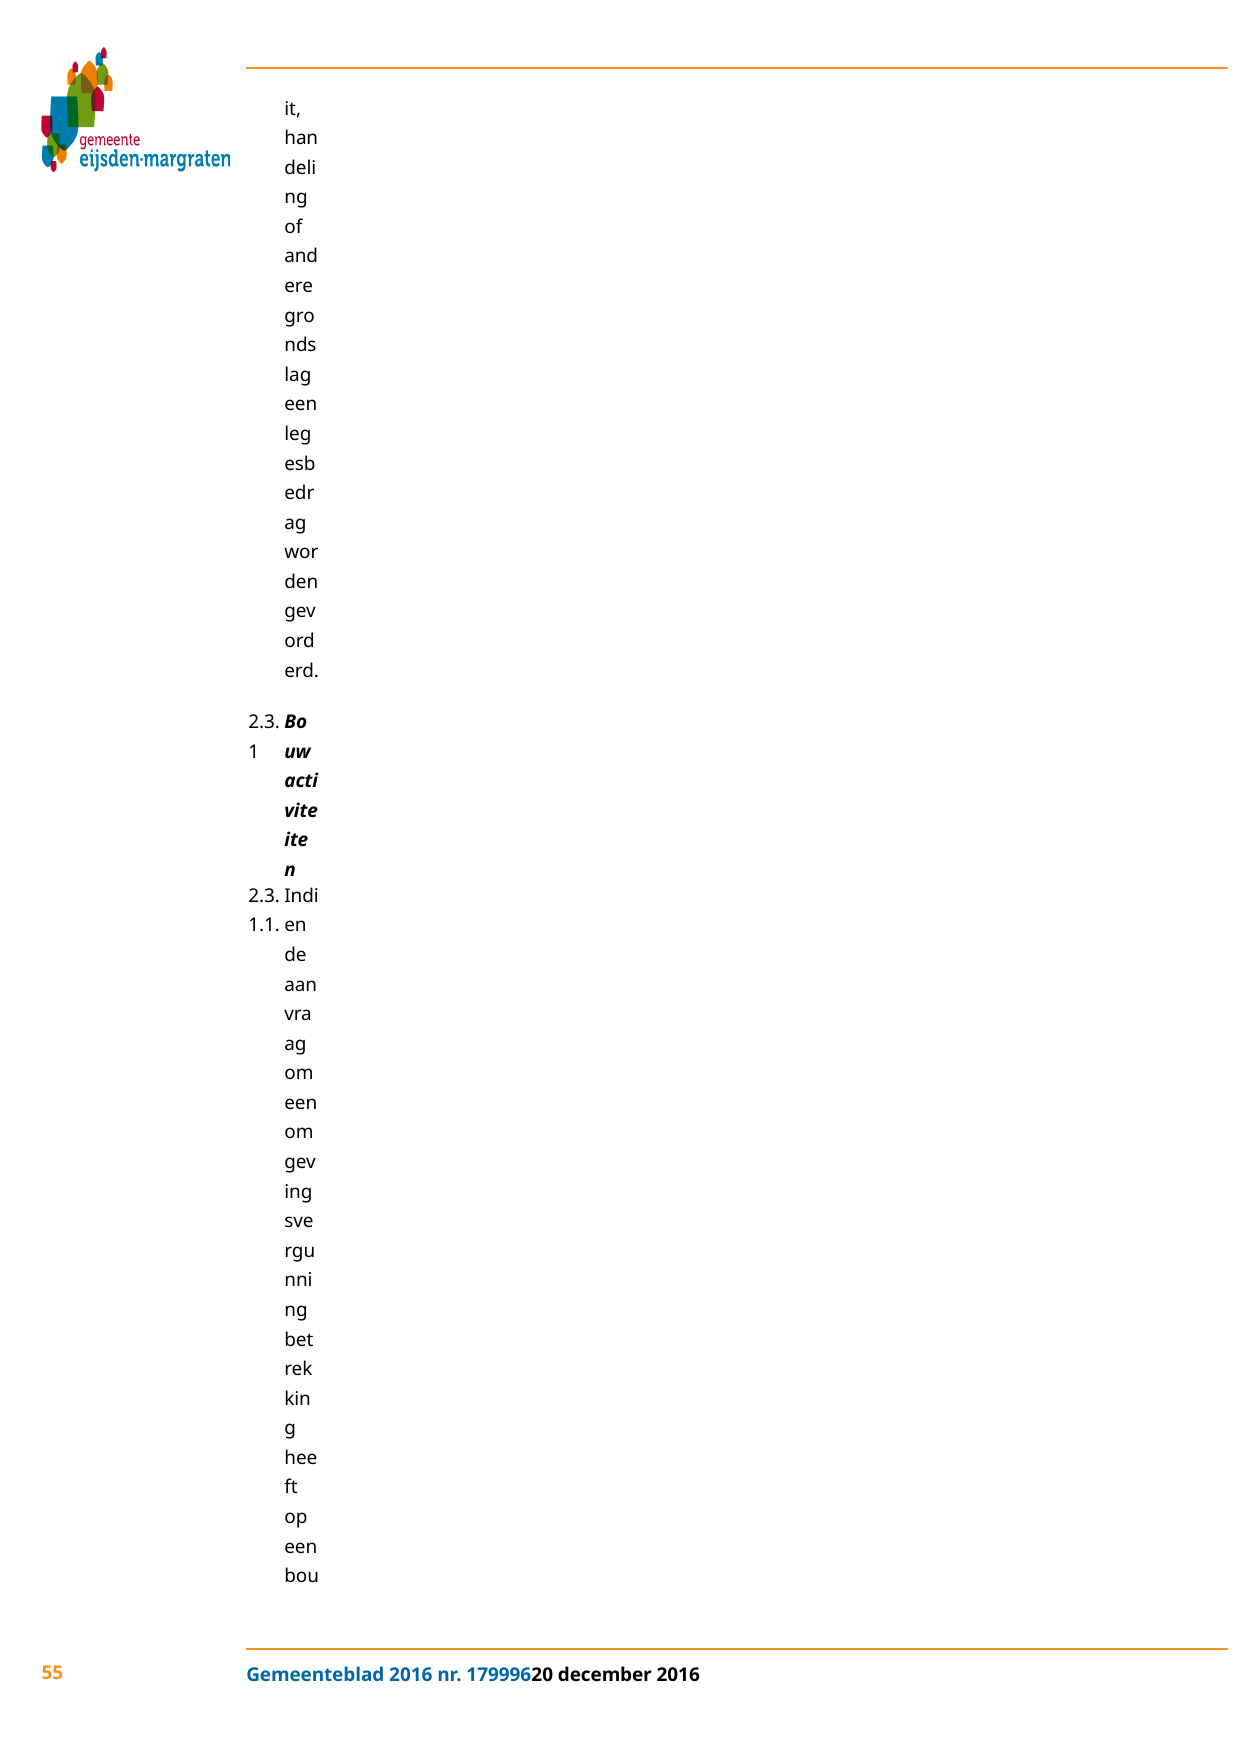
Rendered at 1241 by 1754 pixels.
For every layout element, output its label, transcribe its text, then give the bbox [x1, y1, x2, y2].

table_cell [320, 708, 356, 882]
table_cell [393, 95, 429, 683]
table_cell [393, 708, 429, 882]
table_cell 2.3.1 [248, 708, 284, 882]
table_cell [284, 683, 320, 708]
table_cell [393, 683, 429, 708]
table_cell [248, 95, 284, 683]
table_cell [356, 882, 392, 1588]
table_cell [356, 683, 392, 708]
table_cell [320, 683, 356, 708]
table_cell 2.3.1.1. [248, 882, 284, 1588]
picture [41, 47, 231, 172]
table_cell [356, 708, 392, 882]
table_cell it, handeling of andere grondslag een legesbedrag worden gevorderd. [284, 95, 320, 683]
table_cell [320, 882, 356, 1588]
table_cell Indien de aanvraag om een omgevingsvergunning betrekking heeft op een bou [284, 882, 320, 1588]
table_cell [356, 95, 392, 683]
table_cell [320, 95, 356, 683]
table_cell [393, 882, 429, 1588]
table_cell Bouwactiviteiten [284, 708, 320, 882]
table_cell [248, 683, 284, 708]
